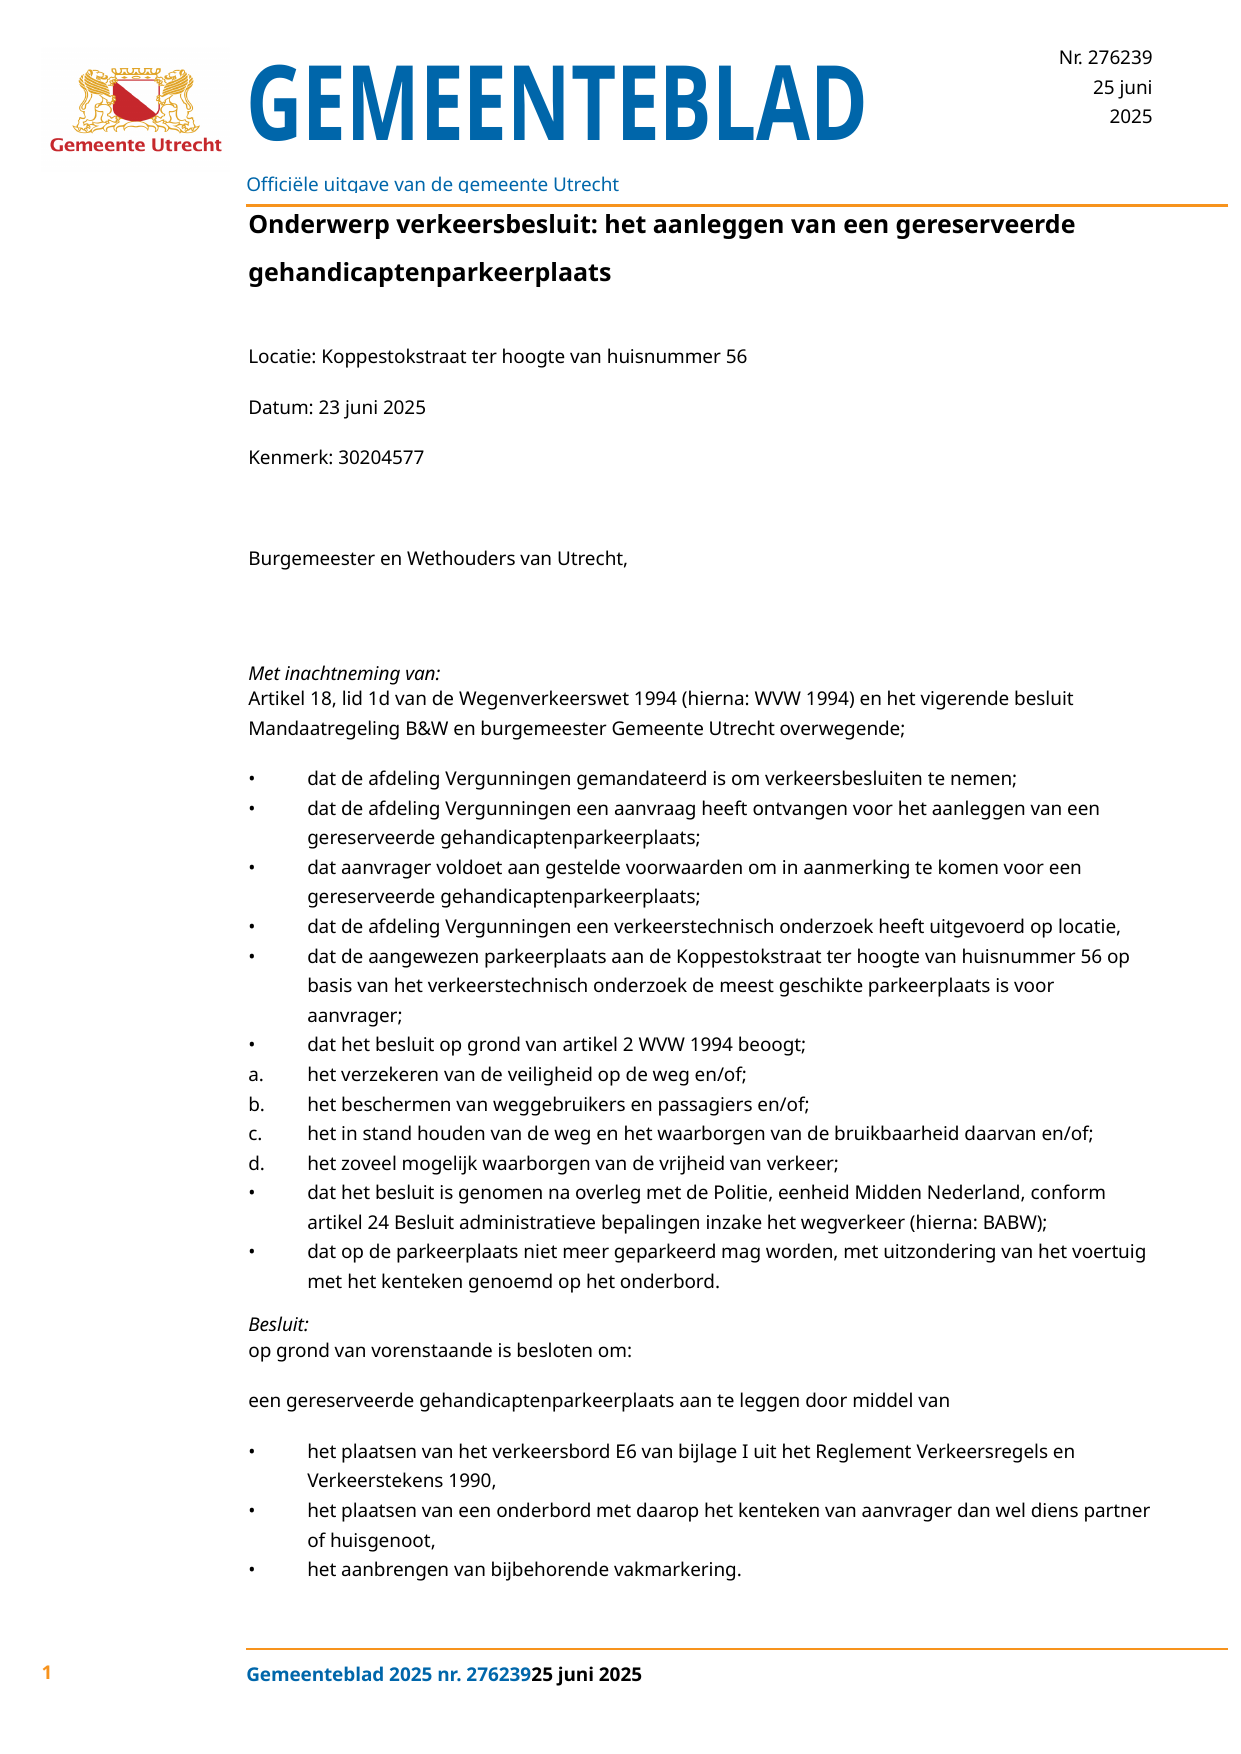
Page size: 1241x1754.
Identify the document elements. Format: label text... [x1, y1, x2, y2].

text Met inachtneming van: [248, 660, 1152, 685]
list dat de afdeling Vergunningen een aanvraag heeft ontvangen voor het aanleggen van een gereserveerde gehandicaptenparkeerplaats; [248, 795, 1152, 850]
list het verzekeren van de veiligheid op de weg en/of; [248, 1061, 1152, 1087]
text Locatie: Koppestokstraat ter hoogte van huisnummer 56 [248, 344, 1152, 369]
text een gereserveerde gehandicaptenparkeerplaats aan te leggen door middel van [248, 1388, 1152, 1413]
list dat op de parkeerplaats niet meer geparkeerd mag worden, met uitzondering van het voertuig met het kenteken genoemd op het onderbord. [248, 1239, 1152, 1294]
text Besluit: [248, 1311, 1152, 1337]
list het beschermen van weggebruikers en passagiers en/of; [248, 1091, 1152, 1117]
text op grond van vorenstaande is besloten om: [248, 1337, 1152, 1363]
text Kenmerk: 30204577 [248, 444, 1152, 470]
list het zoveel mogelijk waarborgen van de vrijheid van verkeer; [248, 1150, 1152, 1176]
list dat de afdeling Vergunningen een verkeerstechnisch onderzoek heeft uitgevoerd op locatie, [248, 913, 1152, 939]
text Burgemeester en Wethouders van Utrecht, [248, 545, 1152, 571]
picture [41, 47, 231, 172]
list dat het besluit is genomen na overleg met de Politie, eenheid Midden Nederland, conform artikel 24 Besluit administratieve bepalingen inzake het wegverkeer (hierna: BABW); [248, 1179, 1152, 1235]
list dat de aangewezen parkeerplaats aan de Koppestokstraat ter hoogte van huisnummer 56 op basis van het verkeerstechnisch onderzoek de meest geschikte parkeerplaats is voor aanvrager; [248, 943, 1152, 1028]
list dat de afdeling Vergunningen gemandateerd is om verkeersbesluiten te nemen; [248, 765, 1152, 791]
list het in stand houden van de weg en het waarborgen van de bruikbaarheid daarvan en/of; [248, 1120, 1152, 1146]
list het plaatsen van het verkeersbord E6 van bijlage I uit het Reglement Verkeersregels en Verkeerstekens 1990, [248, 1438, 1152, 1493]
list dat het besluit op grond van artikel 2 WVW 1994 beoogt; [248, 1032, 1152, 1057]
text Onderwerp verkeersbesluit: het aanleggen van een gereserveerde gehandicaptenparkeerplaats [248, 207, 1152, 288]
list het aanbrengen van bijbehorende vakmarkering. [248, 1556, 1152, 1582]
text Datum: 23 juni 2025 [248, 394, 1152, 420]
list het plaatsen van een onderbord met daarop het kenteken van aanvrager dan wel diens partner of huisgenoot, [248, 1497, 1152, 1552]
text Artikel 18, lid 1d van de Wegenverkeerswet 1994 (hierna: WVW 1994) en het vigerende besluit Mandaatregeling B&W en burgemeester Gemeente Utrecht overwegende; [248, 685, 1152, 741]
list dat aanvrager voldoet aan gestelde voorwaarden om in aanmerking te komen voor een gereserveerde gehandicaptenparkeerplaats; [248, 854, 1152, 909]
